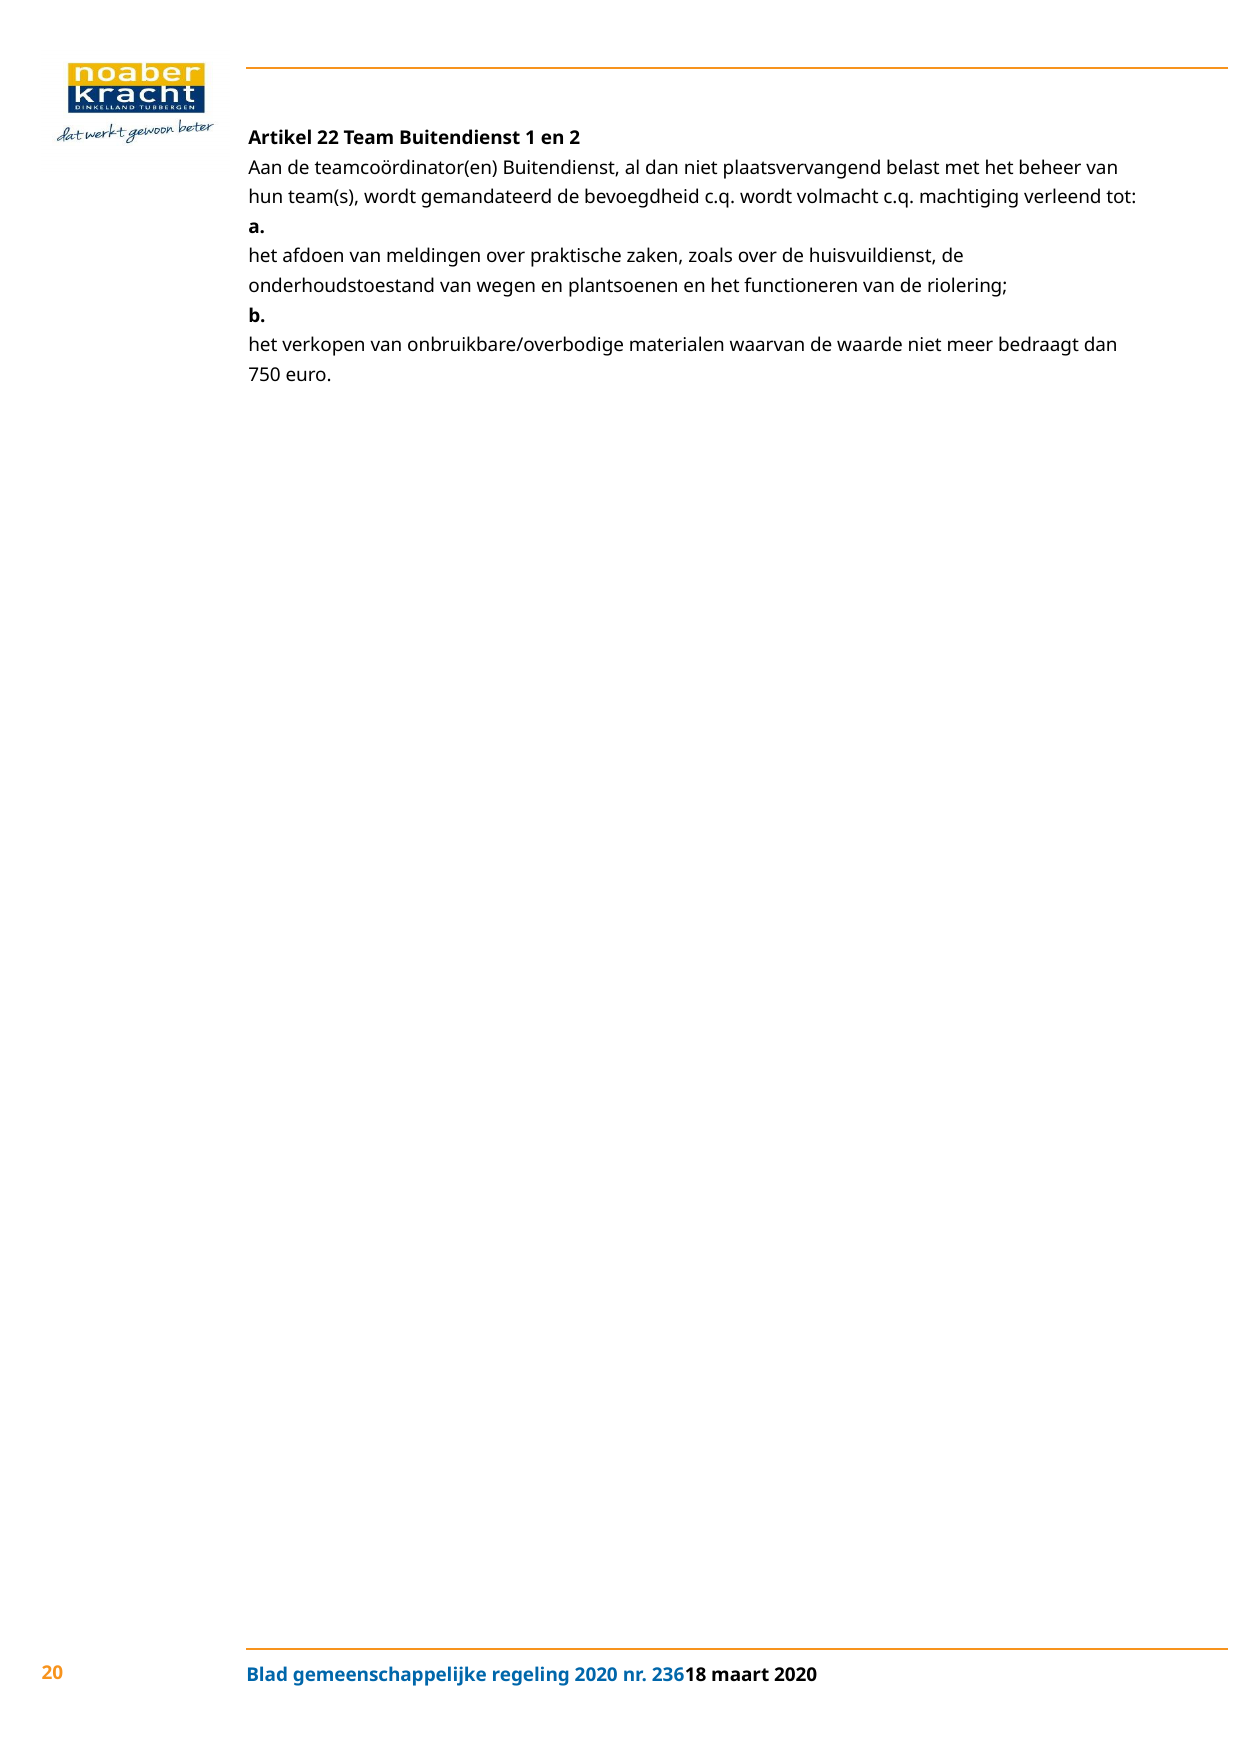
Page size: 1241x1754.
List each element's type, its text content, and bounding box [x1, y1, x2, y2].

text het afdoen van meldingen over praktische zaken, zoals over de huisvuildienst, de onderhoudstoestand van wegen en plantsoenen en het functioneren van de riolering; [248, 243, 1152, 298]
text b. [248, 302, 1152, 328]
text Artikel 22 Team Buitendienst 1 en 2 [248, 124, 1152, 150]
text Aan de teamcoördinator(en) Buitendienst, al dan niet plaatsvervangend belast met het beheer van hun team(s), wordt gemandateerd de bevoegdheid c.q. wordt volmacht c.q. machtiging verleend tot: [248, 154, 1152, 209]
text het verkopen van onbruikbare/overbodige materialen waarvan de waarde niet meer bedraagt dan 750 euro. [248, 331, 1152, 387]
picture [41, 47, 231, 172]
text a. [248, 213, 1152, 239]
